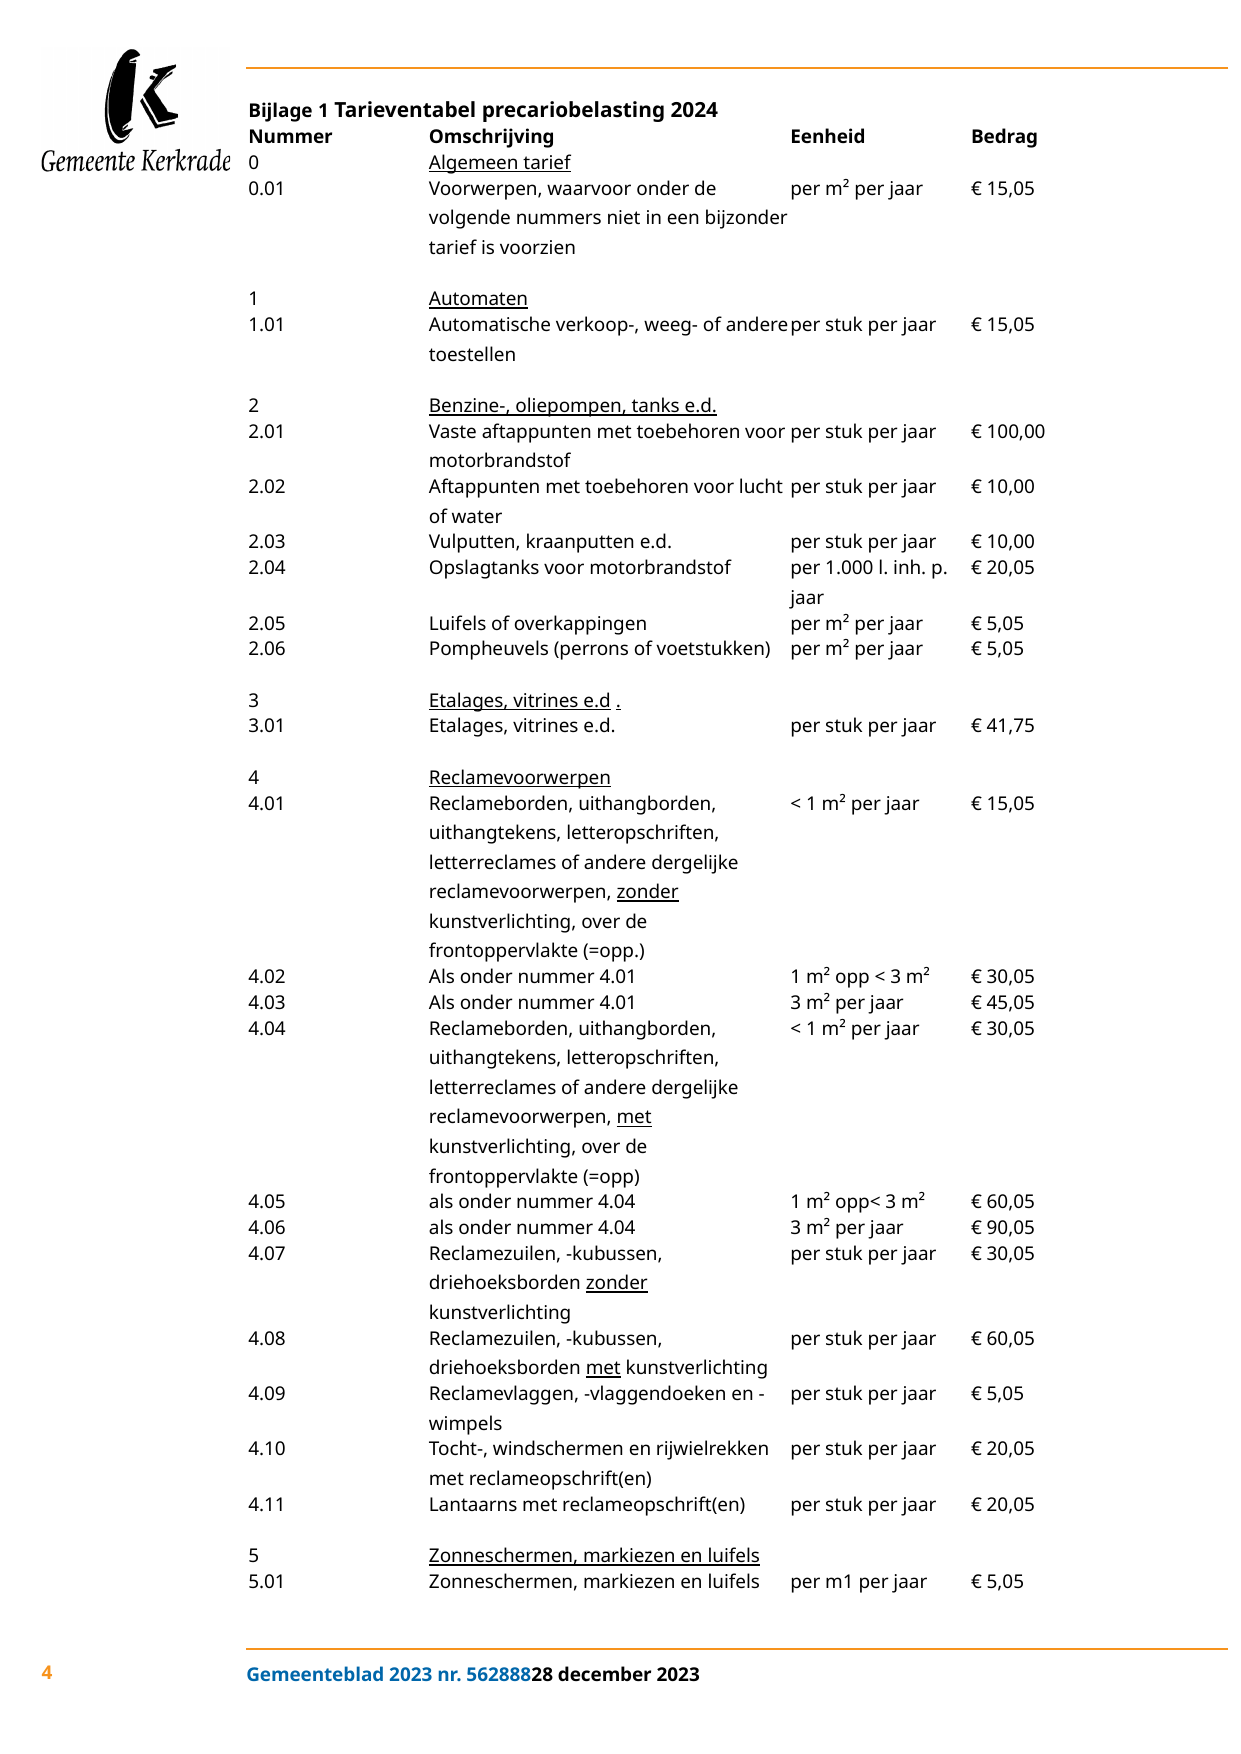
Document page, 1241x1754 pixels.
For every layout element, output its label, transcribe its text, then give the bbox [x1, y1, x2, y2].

table_cell € 60,05 [971, 1325, 1152, 1380]
table_cell Reclamezuilen, -kubussen, driehoeksborden zonder kunstverlichting [429, 1240, 790, 1325]
table_cell per m² per jaar [790, 635, 971, 661]
table_cell [429, 260, 790, 286]
table_cell 5.01 [248, 1568, 429, 1594]
table_cell per stuk per jaar [790, 1491, 971, 1517]
table_cell [790, 286, 971, 311]
table_cell [429, 661, 790, 687]
table_cell 1 m² opp< 3 m² [790, 1189, 971, 1214]
table_cell Etalages, vitrines e.d . [429, 687, 790, 713]
table_cell [790, 367, 971, 392]
table_cell [248, 1517, 429, 1542]
table_cell 2.02 [248, 473, 429, 529]
table_cell [971, 149, 1152, 175]
table_cell Reclamevoorwerpen [429, 764, 790, 790]
table_cell 2.06 [248, 635, 429, 661]
table_cell per stuk per jaar [790, 311, 971, 367]
table_cell € 15,05 [971, 790, 1152, 963]
table_cell [248, 260, 429, 286]
table_cell Vulputten, kraanputten e.d. [429, 529, 790, 554]
table_cell per 1.000 l. inh. p. jaar [790, 554, 971, 610]
table_cell per stuk per jaar [790, 529, 971, 554]
text Bijlage 1 Tarieventabel precariobelasting 2024 [248, 95, 1152, 123]
table_cell < 1 m² per jaar [790, 1015, 971, 1188]
table_cell Benzine-, oliepompen, tanks e.d. [429, 392, 790, 418]
table_cell als onder nummer 4.04 [429, 1214, 790, 1240]
table_header Eenheid [790, 124, 971, 149]
table_cell 2.01 [248, 418, 429, 473]
table_cell [790, 661, 971, 687]
table_cell Lantaarns met reclameopschrift(en) [429, 1491, 790, 1517]
table_cell Zonneschermen, markiezen en luifels [429, 1542, 790, 1568]
table_cell [971, 1517, 1152, 1542]
table_cell 4.11 [248, 1491, 429, 1517]
table_cell € 30,05 [971, 1240, 1152, 1325]
table_cell € 20,05 [971, 554, 1152, 610]
table_cell [971, 661, 1152, 687]
table_cell [248, 738, 429, 764]
table_cell [971, 1542, 1152, 1568]
table_cell Reclamezuilen, -kubussen, driehoeksborden met kunstverlichting [429, 1325, 790, 1380]
table_cell Etalages, vitrines e.d. [429, 713, 790, 738]
table_cell € 10,00 [971, 529, 1152, 554]
table_cell Zonneschermen, markiezen en luifels [429, 1568, 790, 1594]
table_cell Opslagtanks voor motorbrandstof [429, 554, 790, 610]
table_cell [790, 687, 971, 713]
table_cell 4.01 [248, 790, 429, 963]
table_cell [429, 367, 790, 392]
table_cell 4 [248, 764, 429, 790]
table_cell € 41,75 [971, 713, 1152, 738]
table_cell [971, 392, 1152, 418]
table_cell per stuk per jaar [790, 473, 971, 529]
table_cell Reclamevlaggen, -vlaggendoeken en -wimpels [429, 1380, 790, 1436]
table_cell [971, 687, 1152, 713]
table_cell [790, 149, 971, 175]
table_header Bedrag [971, 124, 1152, 149]
table_cell per stuk per jaar [790, 1380, 971, 1436]
table_cell € 5,05 [971, 1568, 1152, 1594]
table_cell € 5,05 [971, 635, 1152, 661]
table_cell € 5,05 [971, 1380, 1152, 1436]
table_cell 1 m² opp < 3 m² [790, 964, 971, 989]
table_cell per stuk per jaar [790, 1325, 971, 1380]
table_cell per stuk per jaar [790, 713, 971, 738]
table_cell € 15,05 [971, 311, 1152, 367]
table_cell [429, 1517, 790, 1542]
table_cell [790, 1517, 971, 1542]
table_cell € 20,05 [971, 1436, 1152, 1491]
table_cell 4.04 [248, 1015, 429, 1188]
table_cell 1 [248, 286, 429, 311]
table_cell [971, 286, 1152, 311]
table_cell € 20,05 [971, 1491, 1152, 1517]
table_cell 4.09 [248, 1380, 429, 1436]
table_cell 4.05 [248, 1189, 429, 1214]
table_cell per stuk per jaar [790, 1436, 971, 1491]
table_cell Voorwerpen, waarvoor onder de volgende nummers niet in een bijzonder tarief is voorzien [429, 175, 790, 260]
table_cell 2.05 [248, 610, 429, 635]
table_cell per m² per jaar [790, 175, 971, 260]
table_cell 5 [248, 1542, 429, 1568]
table_cell € 30,05 [971, 964, 1152, 989]
table_cell [971, 738, 1152, 764]
table_cell [790, 764, 971, 790]
table_cell 4.03 [248, 989, 429, 1015]
table_header Omschrijving [429, 124, 790, 149]
table_cell Algemeen tarief [429, 149, 790, 175]
table_cell € 100,00 [971, 418, 1152, 473]
table_cell 3 [248, 687, 429, 713]
table_cell Reclameborden, uithangborden, uithangtekens, letteropschriften, letterreclames of andere dergelijke reclamevoorwerpen, zonder kunstverlichting, over de frontoppervlakte (=opp.) [429, 790, 790, 963]
table_cell 2 [248, 392, 429, 418]
table_cell per stuk per jaar [790, 418, 971, 473]
table_cell Tocht-, windschermen en rijwielrekken met reclameopschrift(en) [429, 1436, 790, 1491]
table_cell [790, 392, 971, 418]
table_cell 2.03 [248, 529, 429, 554]
table_cell [971, 764, 1152, 790]
table_cell [790, 260, 971, 286]
table_cell € 45,05 [971, 989, 1152, 1015]
table_cell [790, 1542, 971, 1568]
table_cell 0 [248, 149, 429, 175]
table_cell Automaten [429, 286, 790, 311]
table_cell € 60,05 [971, 1189, 1152, 1214]
table_header Nummer [248, 124, 429, 149]
table_cell per m² per jaar [790, 610, 971, 635]
table_cell 3 m² per jaar [790, 989, 971, 1015]
table_cell Als onder nummer 4.01 [429, 964, 790, 989]
table_cell € 5,05 [971, 610, 1152, 635]
picture [41, 47, 231, 172]
table_cell 3 m² per jaar [790, 1214, 971, 1240]
table_cell Als onder nummer 4.01 [429, 989, 790, 1015]
table_cell 1.01 [248, 311, 429, 367]
table_cell [248, 367, 429, 392]
table_cell € 10,00 [971, 473, 1152, 529]
table_cell 4.06 [248, 1214, 429, 1240]
table_cell per stuk per jaar [790, 1240, 971, 1325]
table_cell per m1 per jaar [790, 1568, 971, 1594]
table_cell [429, 738, 790, 764]
table_cell € 30,05 [971, 1015, 1152, 1188]
table_cell 4.07 [248, 1240, 429, 1325]
table_cell 2.04 [248, 554, 429, 610]
table_cell Automatische verkoop-, weeg- of andere toestellen [429, 311, 790, 367]
table_cell Reclameborden, uithangborden, uithangtekens, letteropschriften, letterreclames of andere dergelijke reclamevoorwerpen, met kunstverlichting, over de frontoppervlakte (=opp) [429, 1015, 790, 1188]
table_cell [248, 661, 429, 687]
table_cell Luifels of overkappingen [429, 610, 790, 635]
table_cell 0.01 [248, 175, 429, 260]
table_cell Vaste aftappunten met toebehoren voor motorbrandstof [429, 418, 790, 473]
table_cell 3.01 [248, 713, 429, 738]
table_cell Aftappunten met toebehoren voor lucht of water [429, 473, 790, 529]
table_cell 4.10 [248, 1436, 429, 1491]
table_cell [971, 260, 1152, 286]
table_cell Pompheuvels (perrons of voetstukken) [429, 635, 790, 661]
table_cell [971, 367, 1152, 392]
table_cell < 1 m² per jaar [790, 790, 971, 963]
table_cell 4.02 [248, 964, 429, 989]
table_cell [790, 738, 971, 764]
table_cell € 90,05 [971, 1214, 1152, 1240]
table_cell als onder nummer 4.04 [429, 1189, 790, 1214]
table_cell € 15,05 [971, 175, 1152, 260]
table_cell 4.08 [248, 1325, 429, 1380]
